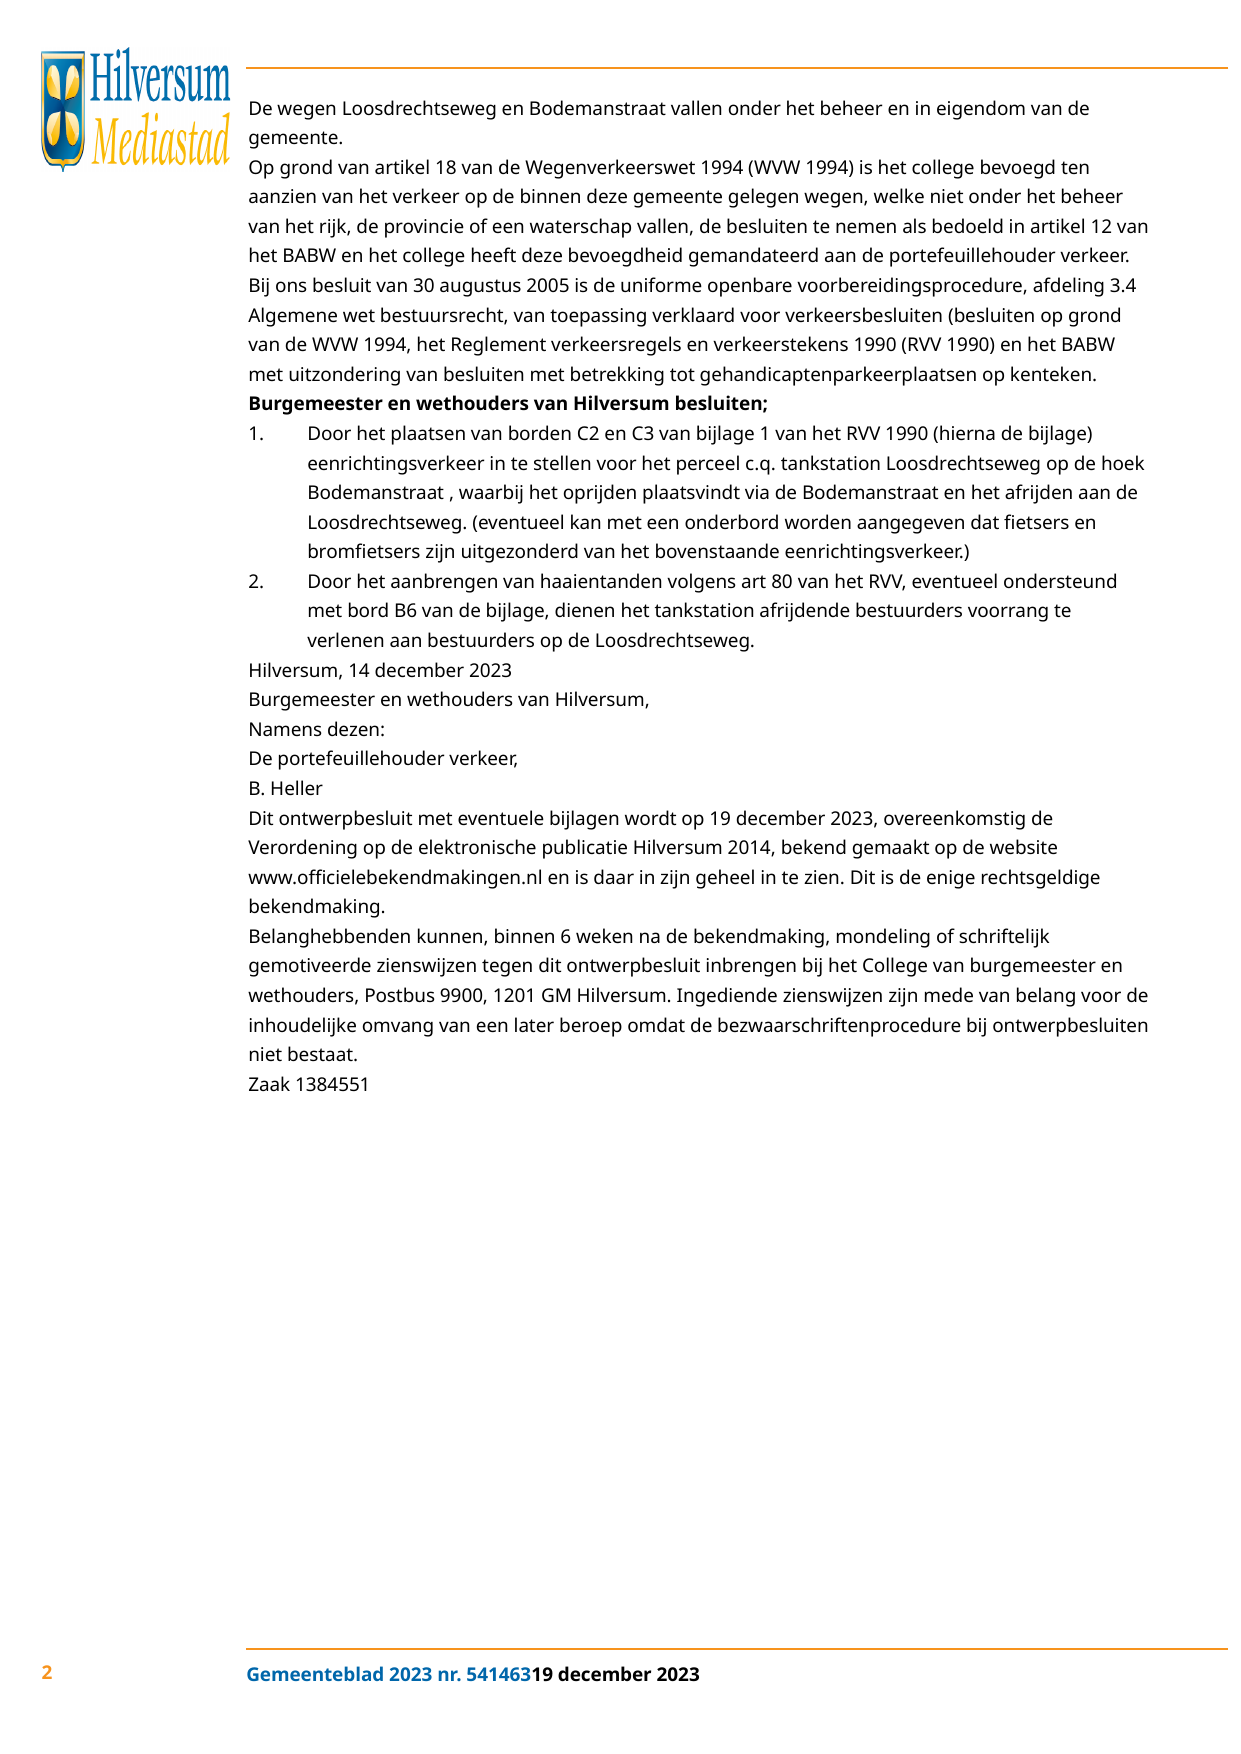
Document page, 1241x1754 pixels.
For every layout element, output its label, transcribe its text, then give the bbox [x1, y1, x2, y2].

text Op grond van artikel 18 van de Wegenverkeerswet 1994 (WVW 1994) is het college bevoegd ten aanzien van het verkeer op de binnen deze gemeente gelegen wegen, welke niet onder het beheer van het rijk, de provincie of een waterschap vallen, de besluiten te nemen als bedoeld in artikel 12 van het BABW en het college heeft deze bevoegdheid gemandateerd aan de portefeuillehouder verkeer. [248, 154, 1152, 268]
list Door het aanbrengen van haaientanden volgens art 80 van het RVV, eventueel ondersteund met bord B6 van de bijlage, dienen het tankstation afrijdende bestuurders voorrang te verlenen aan bestuurders op de Loosdrechtseweg. [248, 568, 1152, 653]
text Zaak 1384551 [248, 1071, 1152, 1097]
text De portefeuillehouder verkeer, [248, 746, 1152, 771]
text Namens dezen: [248, 716, 1152, 742]
picture [41, 47, 231, 172]
text Burgemeester en wethouders van Hilversum, [248, 686, 1152, 712]
text De wegen Loosdrechtseweg en Bodemanstraat vallen onder het beheer en in eigendom van de gemeente. [248, 95, 1152, 150]
text Dit ontwerpbesluit met eventuele bijlagen wordt op 19 december 2023, overeenkomstig de Verordening op de elektronische publicatie Hilversum 2014, bekend gemaakt op de website www.officielebekendmakingen.nl en is daar in zijn geheel in te zien. Dit is de enige rechtsgeldige bekendmaking. [248, 805, 1152, 919]
text Bij ons besluit van 30 augustus 2005 is de uniforme openbare voorbereidingsprocedure, afdeling 3.4 Algemene wet bestuursrecht, van toepassing verklaard voor verkeersbesluiten (besluiten op grond van de WVW 1994, het Reglement verkeersregels en verkeerstekens 1990 (RVV 1990) en het BABW met uitzondering van besluiten met betrekking tot gehandicaptenparkeerplaatsen op kenteken. [248, 272, 1152, 387]
list Door het plaatsen van borden C2 en C3 van bijlage 1 van het RVV 1990 (hierna de bijlage) eenrichtingsverkeer in te stellen voor het perceel c.q. tankstation Loosdrechtseweg op de hoek Bodemanstraat , waarbij het oprijden plaatsvindt via de Bodemanstraat en het afrijden aan de Loosdrechtseweg. (eventueel kan met een onderbord worden aangegeven dat fietsers en bromfietsers zijn uitgezonderd van het bovenstaande eenrichtingsverkeer.) [248, 420, 1152, 564]
text Burgemeester en wethouders van Hilversum besluiten; [248, 391, 1152, 416]
text B. Heller [248, 775, 1152, 801]
text Hilversum, 14 december 2023 [248, 657, 1152, 683]
text Belanghebbenden kunnen, binnen 6 weken na de bekendmaking, mondeling of schriftelijk gemotiveerde zienswijzen tegen dit ontwerpbesluit inbrengen bij het College van burgemeester en wethouders, Postbus 9900, 1201 GM Hilversum. Ingediende zienswijzen zijn mede van belang voor de inhoudelijke omvang van een later beroep omdat de bezwaarschriftenprocedure bij ontwerpbesluiten niet bestaat. [248, 923, 1152, 1067]
